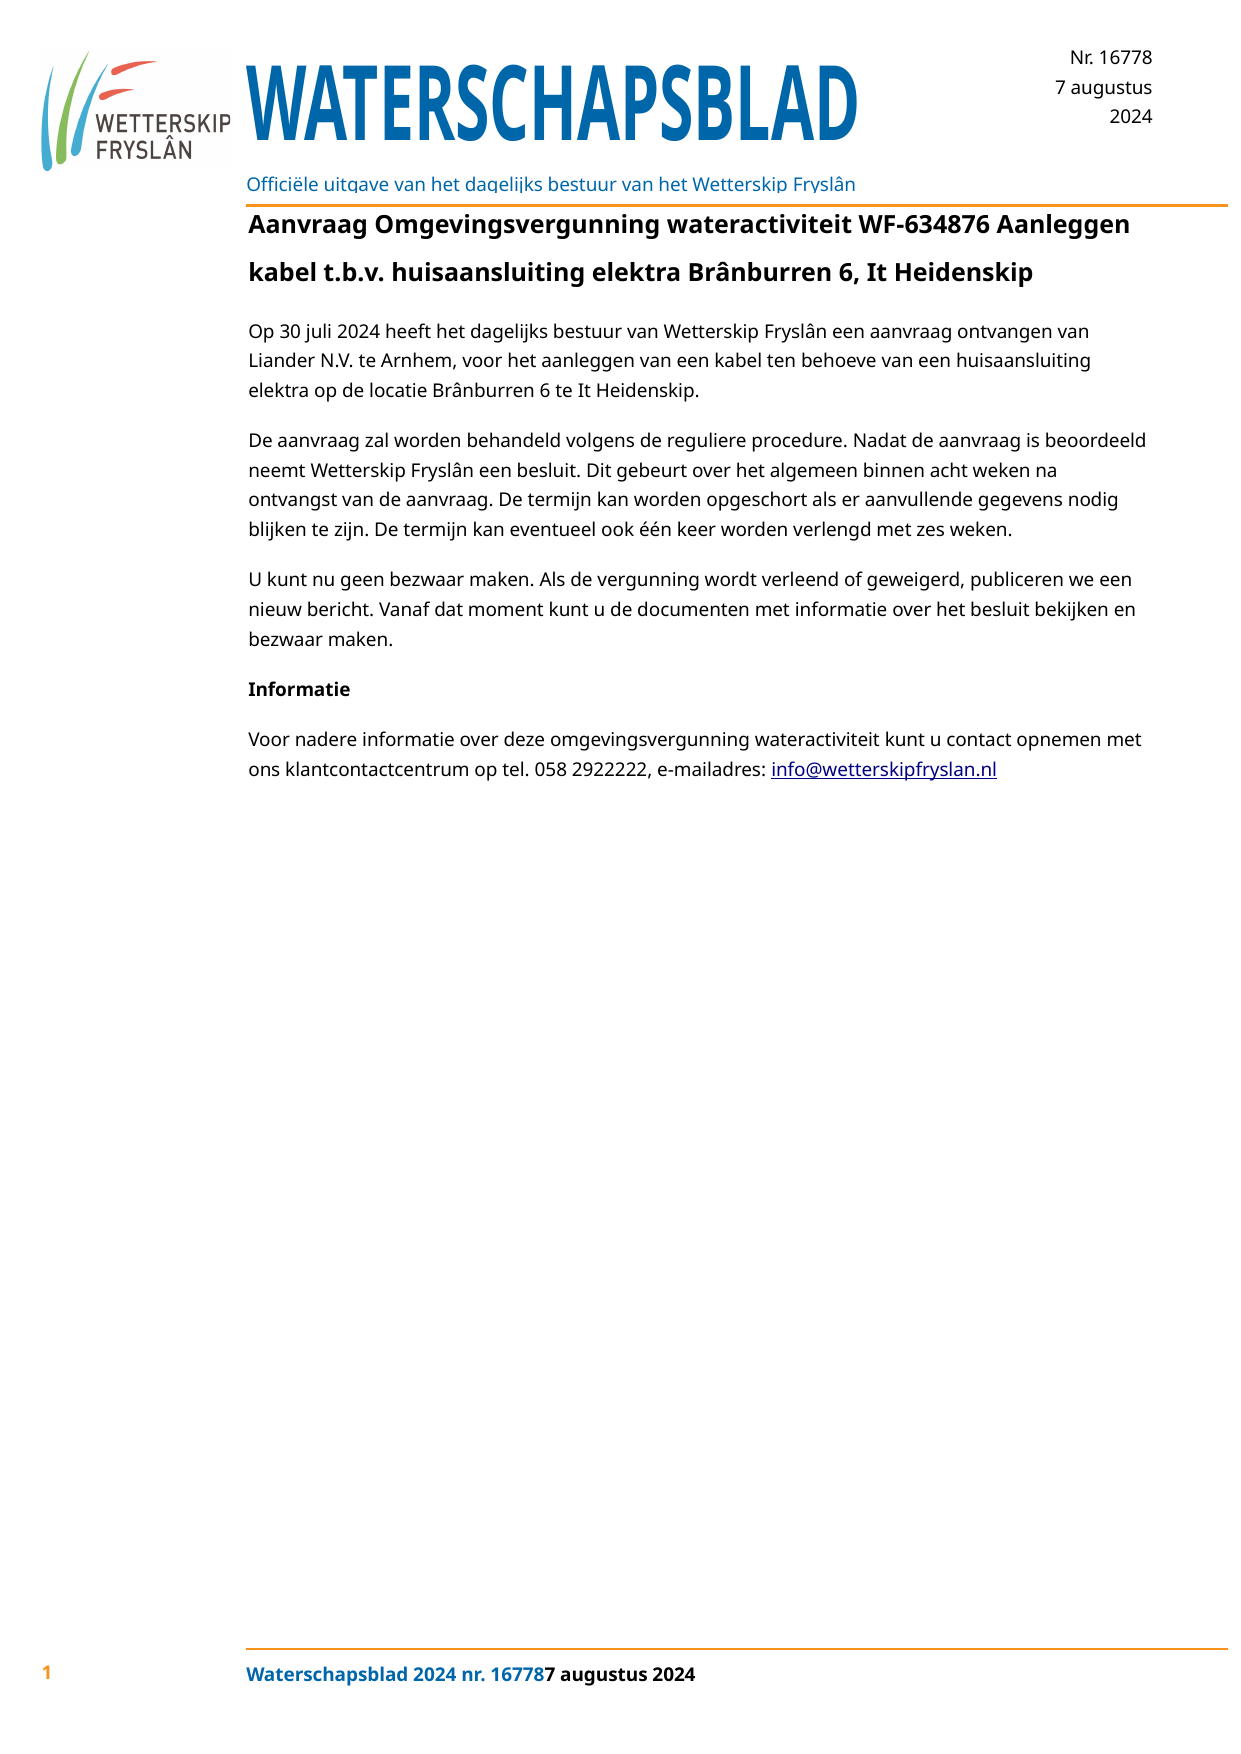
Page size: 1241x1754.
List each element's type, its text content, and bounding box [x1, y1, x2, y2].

text Informatie [248, 676, 1152, 702]
text Op 30 juli 2024 heeft het dagelijks bestuur van Wetterskip Fryslân een aanvraag ontvangen van Liander N.V. te Arnhem, voor het aanleggen van een kabel ten behoeve van een huisaansluiting elektra op de locatie Brânburren 6 te It Heidenskip. [248, 318, 1152, 403]
text U kunt nu geen bezwaar maken. Als de vergunning wordt verleend of geweigerd, publiceren we een nieuw bericht. Vanaf dat moment kunt u de documenten met informatie over het besluit bekijken en bezwaar maken. [248, 567, 1152, 652]
text Voor nadere informatie over deze omgevingsvergunning wateractiviteit kunt u contact opnemen met ons klantcontactcentrum op tel. 058 2922222, e-mailadres: info@wetterskipfryslan.nl [248, 727, 1152, 782]
picture [41, 47, 231, 172]
text Aanvraag Omgevingsvergunning wateractiviteit WF-634876 Aanleggen kabel t.b.v. huisaansluiting elektra Brânburren 6, It Heidenskip [248, 207, 1152, 288]
text De aanvraag zal worden behandeld volgens de reguliere procedure. Nadat de aanvraag is beoordeeld neemt Wetterskip Fryslân een besluit. Dit gebeurt over het algemeen binnen acht weken na ontvangst van de aanvraag. De termijn kan worden opgeschort als er aanvullende gegevens nodig blijken te zijn. De termijn kan eventueel ook één keer worden verlengd met zes weken. [248, 427, 1152, 542]
